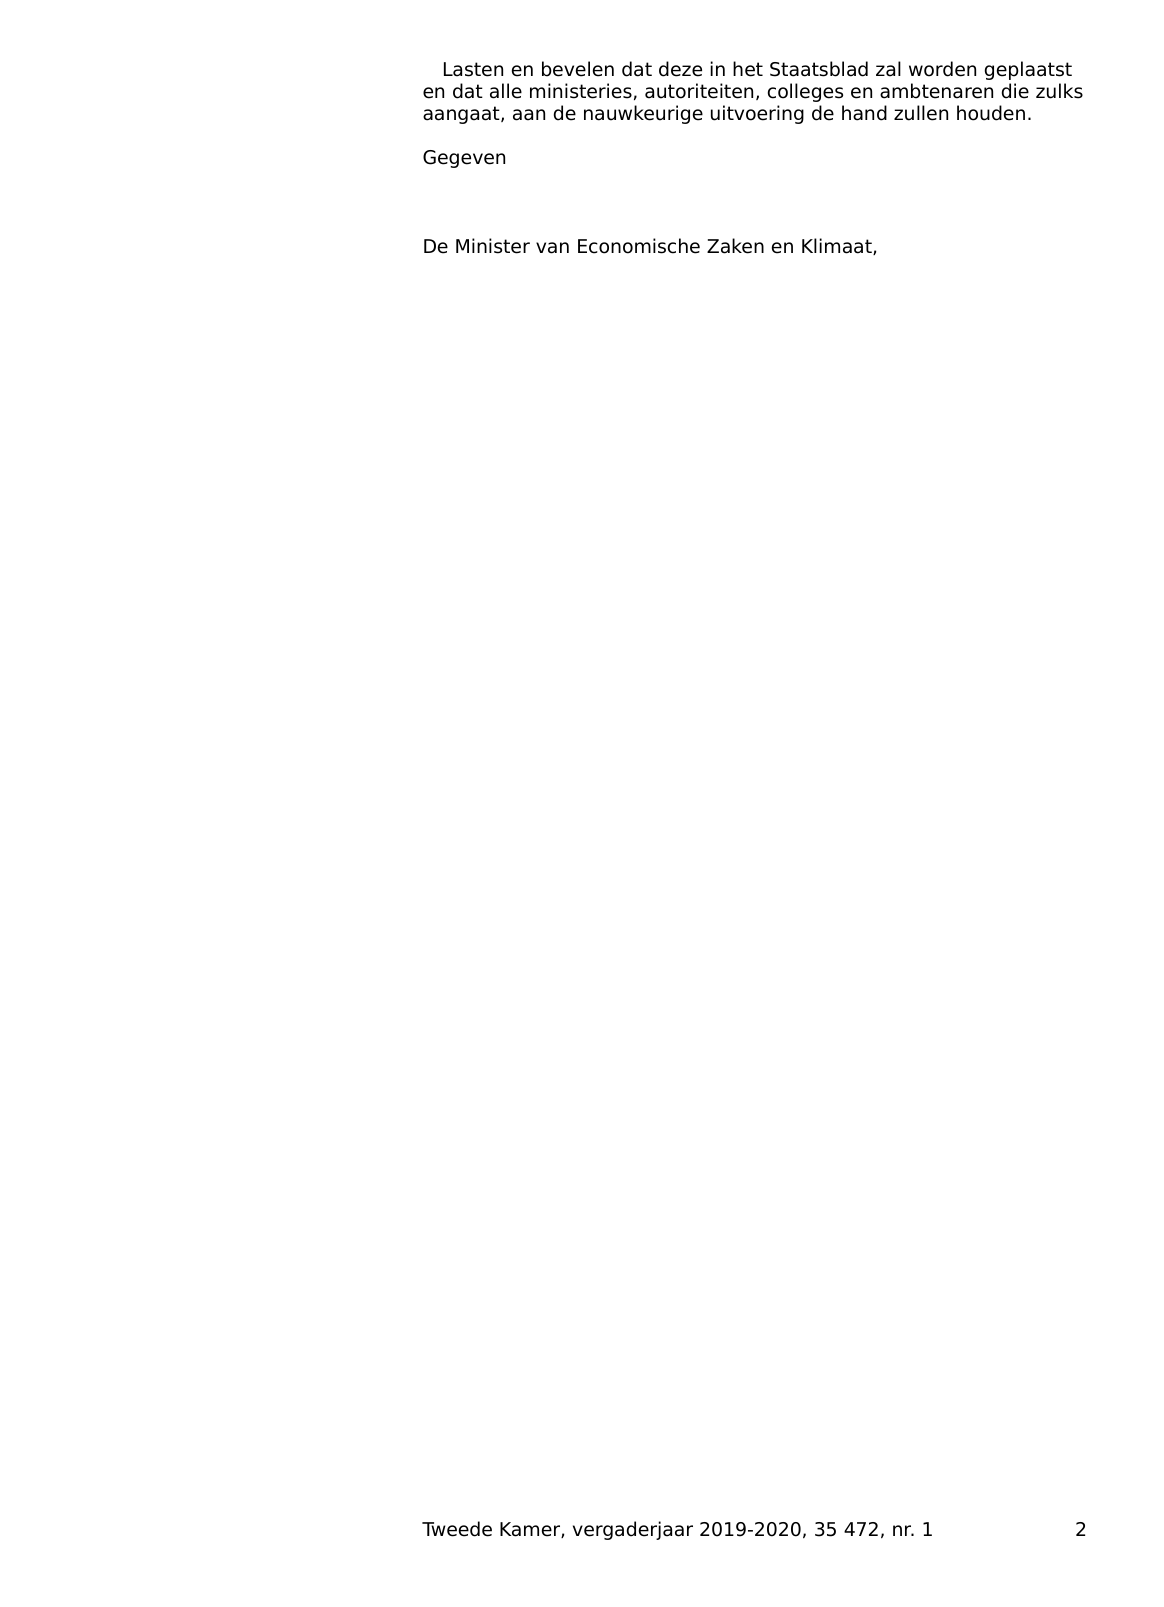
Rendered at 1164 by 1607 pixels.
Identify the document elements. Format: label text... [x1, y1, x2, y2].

text De Minister van Economische Zaken en Klimaat, [422, 236, 1087, 258]
text Lasten en bevelen dat deze in het Staatsblad zal worden geplaatst en dat alle ministeries, autoriteiten, colleges en ambtenaren die zulks aangaat, aan de nauwkeurige uitvoering de hand zullen houden. [422, 59, 1087, 125]
text Gegeven [422, 147, 1087, 169]
